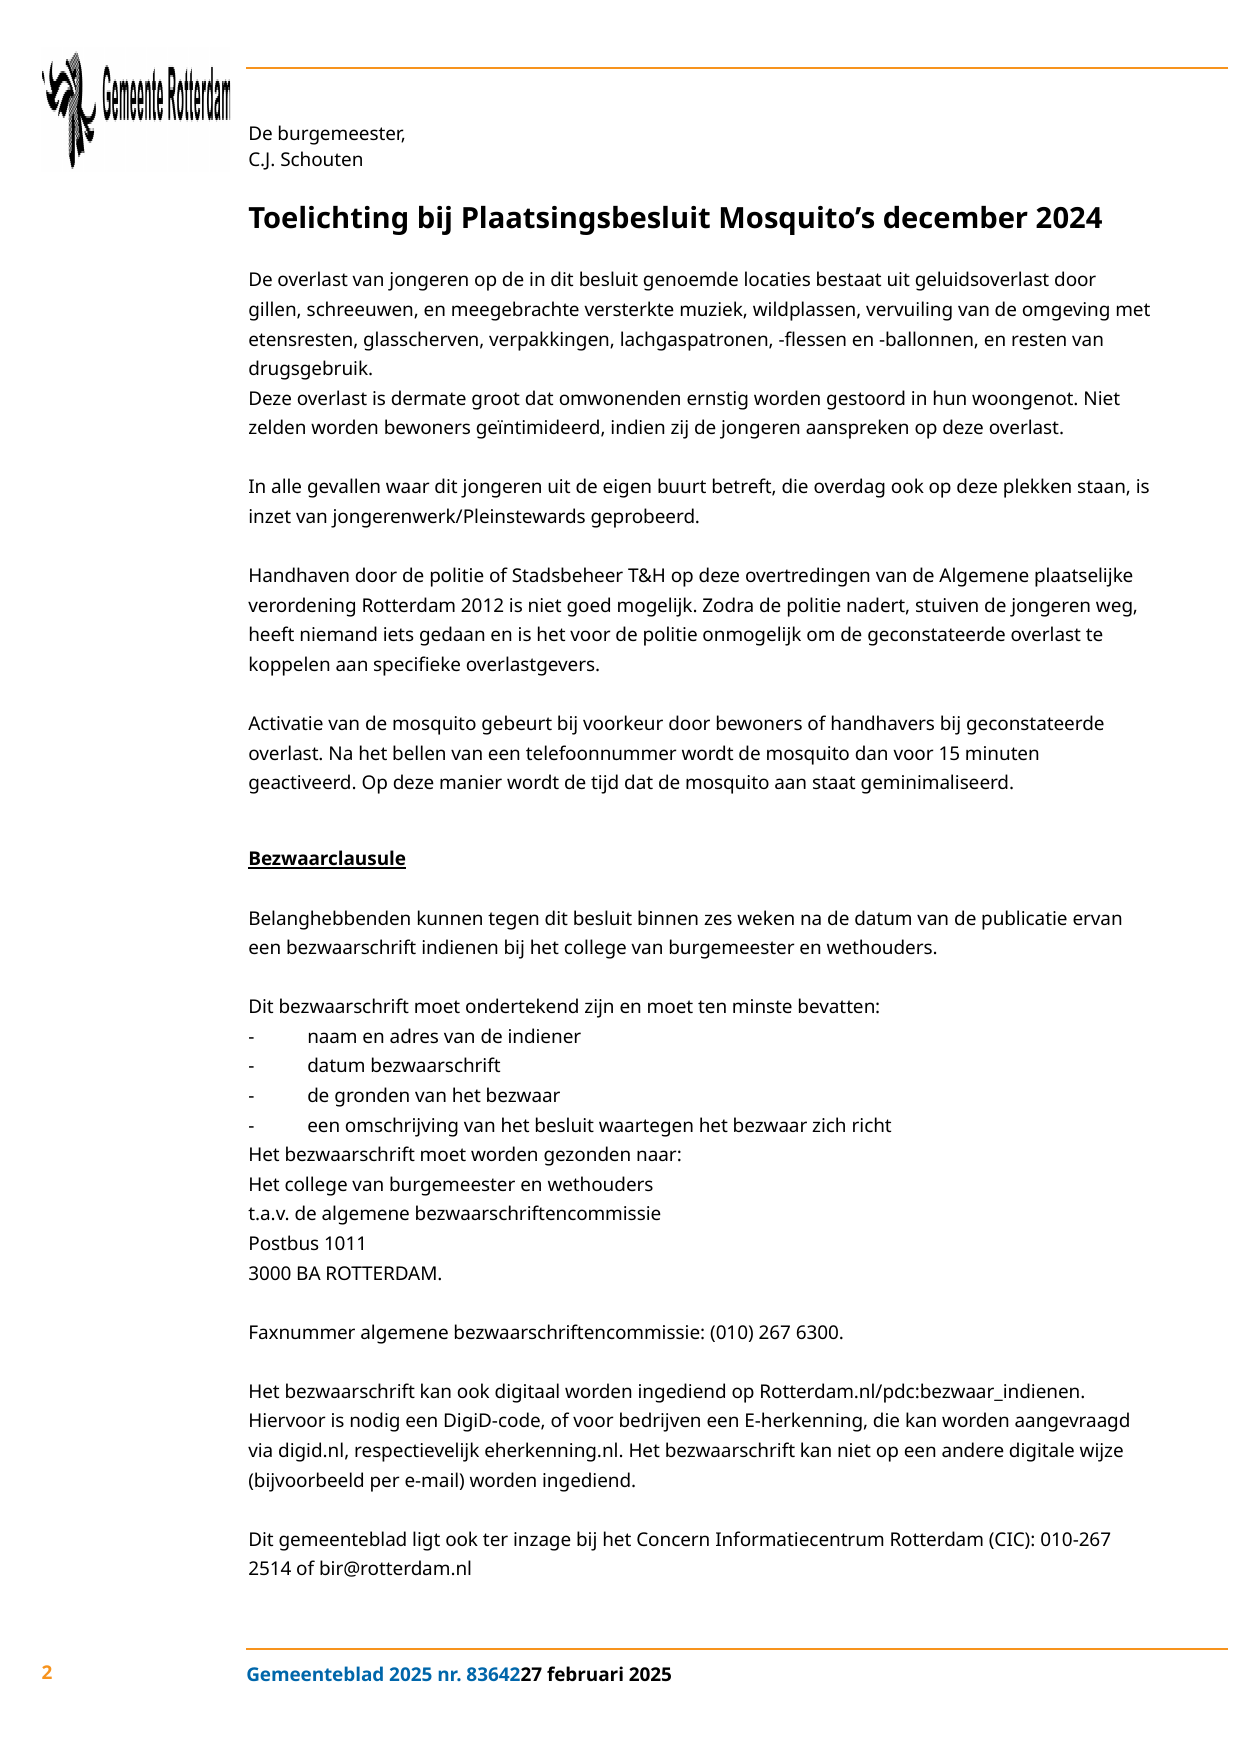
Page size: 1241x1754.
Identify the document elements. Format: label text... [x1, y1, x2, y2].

list een omschrijving van het besluit waartegen het bezwaar zich richt [248, 1112, 1152, 1138]
text De overlast van jongeren op de in dit besluit genoemde locaties bestaat uit geluidsoverlast door gillen, schreeuwen, en meegebrachte versterkte muziek, wildplassen, vervuiling van de omgeving met etensresten, glasscherven, verpakkingen, lachgaspatronen, -flessen en -ballonnen, en resten van drugsgebruik. [248, 267, 1152, 381]
text t.a.v. de algemene bezwaarschriftencommissie [248, 1201, 1152, 1226]
text Het bezwaarschrift moet worden gezonden naar: [248, 1141, 1152, 1167]
text Belanghebbenden kunnen tegen dit besluit binnen zes weken na de datum van de publicatie ervan een bezwaarschrift indienen bij het college van burgemeester en wethouders. [248, 905, 1152, 960]
text Het college van burgemeester en wethouders [248, 1171, 1152, 1197]
text Bezwaarclausule [248, 846, 1152, 871]
text Dit gemeenteblad ligt ook ter inzage bij het Concern Informatiecentrum Rotterdam (CIC): 010-267 2514 of bir@rotterdam.nl [248, 1526, 1152, 1581]
text Het bezwaarschrift kan ook digitaal worden ingediend op Rotterdam.nl/pdc:bezwaar_indienen. Hiervoor is nodig een DigiD-code, of voor bedrijven een E-herkenning, die kan worden aangevraagd via digid.nl, respectievelijk eherkenning.nl. Het bezwaarschrift kan niet op een andere digitale wijze (bijvoorbeeld per e-mail) worden ingediend. [248, 1378, 1152, 1493]
text Dit bezwaarschrift moet ondertekend zijn en moet ten minste bevatten: [248, 993, 1152, 1019]
text Handhaven door de politie of Stadsbeheer T&H op deze overtredingen van de Algemene plaatselijke verordening Rotterdam 2012 is niet goed mogelijk. Zodra de politie nadert, stuiven de jongeren weg, heeft niemand iets gedaan en is het voor de politie onmogelijk om de geconstateerde overlast te koppelen aan specifieke overlastgevers. [248, 562, 1152, 677]
text Postbus 1011 [248, 1230, 1152, 1256]
text Activatie van de mosquito gebeurt bij voorkeur door bewoners of handhavers bij geconstateerde overlast. Na het bellen van een telefoonnummer wordt de mosquito dan voor 15 minuten geactiveerd. Op deze manier wordt de tijd dat de mosquito aan staat geminimaliseerd. [248, 710, 1152, 795]
list naam en adres van de indiener [248, 1023, 1152, 1049]
text C.J. Schouten [248, 146, 1152, 172]
text Toelichting bij Plaatsingsbesluit Mosquito’s december 2024 [248, 198, 1152, 237]
text Faxnummer algemene bezwaarschriftencommissie: (010) 267 6300. [248, 1319, 1152, 1345]
text 3000 BA ROTTERDAM. [248, 1260, 1152, 1286]
list datum bezwaarschrift [248, 1053, 1152, 1078]
text De burgemeester, [248, 121, 1152, 146]
picture [41, 47, 231, 172]
text Deze overlast is dermate groot dat omwonenden ernstig worden gestoord in hun woongenot. Niet zelden worden bewoners geïntimideerd, indien zij de jongeren aanspreken op deze overlast. [248, 385, 1152, 440]
list de gronden van het bezwaar [248, 1082, 1152, 1108]
text In alle gevallen waar dit jongeren uit de eigen buurt betreft, die overdag ook op deze plekken staan, is inzet van jongerenwerk/Pleinstewards geprobeerd. [248, 474, 1152, 529]
